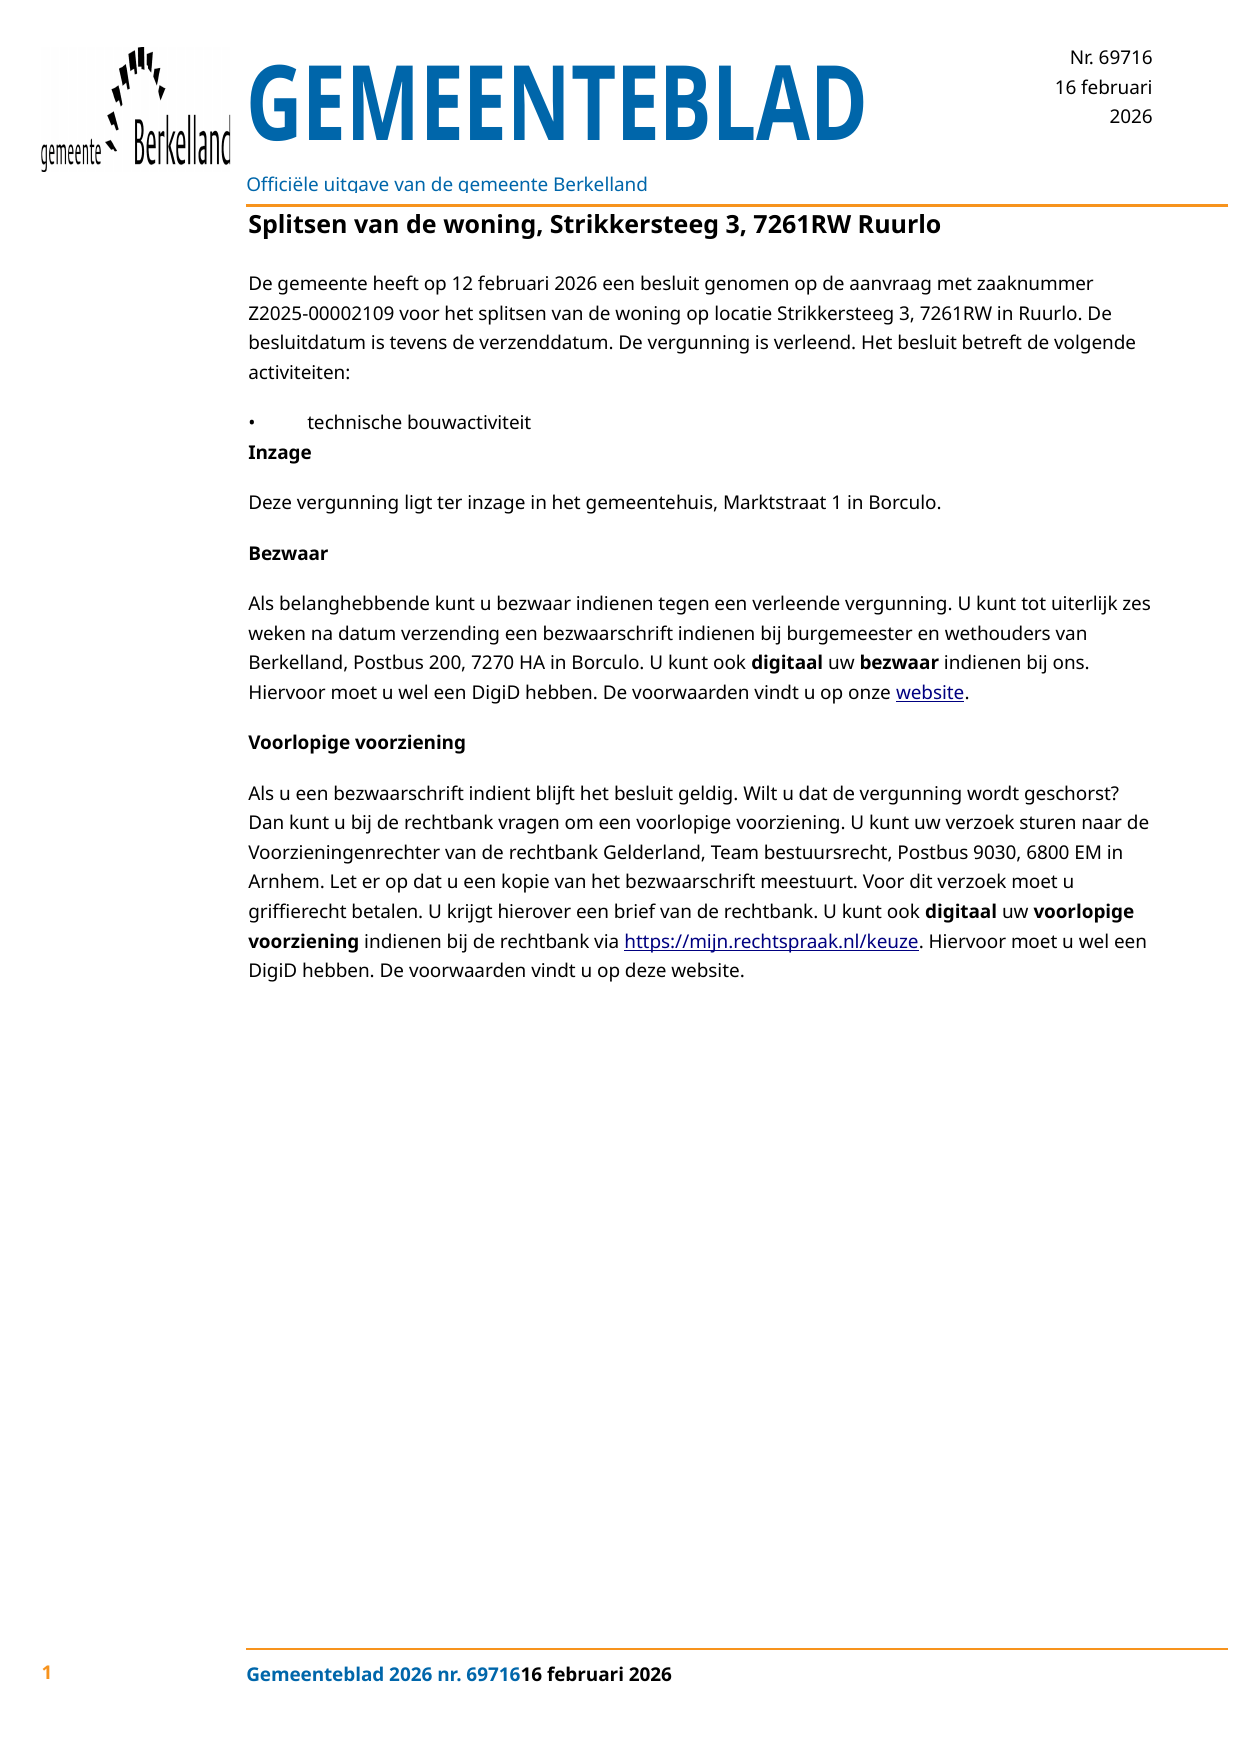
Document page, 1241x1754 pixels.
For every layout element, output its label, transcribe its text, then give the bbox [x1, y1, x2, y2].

text Als belanghebbende kunt u bezwaar indienen tegen een verleende vergunning. U kunt tot uiterlijk zes weken na datum verzending een bezwaarschrift indienen bij burgemeester en wethouders van Berkelland, Postbus 200, 7270 HA in Borculo. U kunt ook digitaal uw bezwaar indienen bij ons. Hiervoor moet u wel een DigiD hebben. De voorwaarden vindt u op onze website. [248, 590, 1152, 705]
text Bezwaar [248, 540, 1152, 566]
text Inzage [248, 439, 1152, 465]
text Voorlopige voorziening [248, 729, 1152, 755]
text Splitsen van de woning, Strikkersteeg 3, 7261RW Ruurlo [248, 207, 1152, 241]
picture [41, 47, 231, 172]
text Deze vergunning ligt ter inzage in het gemeentehuis, Marktstraat 1 in Borculo. [248, 489, 1152, 515]
text Als u een bezwaarschrift indient blijft het besluit geldig. Wilt u dat de vergunning wordt geschorst? Dan kunt u bij de rechtbank vragen om een voorlopige voorziening. U kunt uw verzoek sturen naar de Voorzieningenrechter van de rechtbank Gelderland, Team bestuursrecht, Postbus 9030, 6800 EM in Arnhem. Let er op dat u een kopie van het bezwaarschrift meestuurt. Voor dit verzoek moet u griffierecht betalen. U krijgt hierover een brief van de rechtbank. U kunt ook digitaal uw voorlopige voorziening indienen bij de rechtbank via https://mijn.rechtspraak.nl/keuze. Hiervoor moet u wel een DigiD hebben. De voorwaarden vindt u op deze website. [248, 780, 1152, 983]
text De gemeente heeft op 12 februari 2026 een besluit genomen op de aanvraag met zaaknummer Z2025-00002109 voor het splitsen van de woning op locatie Strikkersteeg 3, 7261RW in Ruurlo. De besluitdatum is tevens de verzenddatum. De vergunning is verleend. Het besluit betreft de volgende activiteiten: [248, 270, 1152, 385]
list technische bouwactiviteit [248, 409, 1152, 435]
